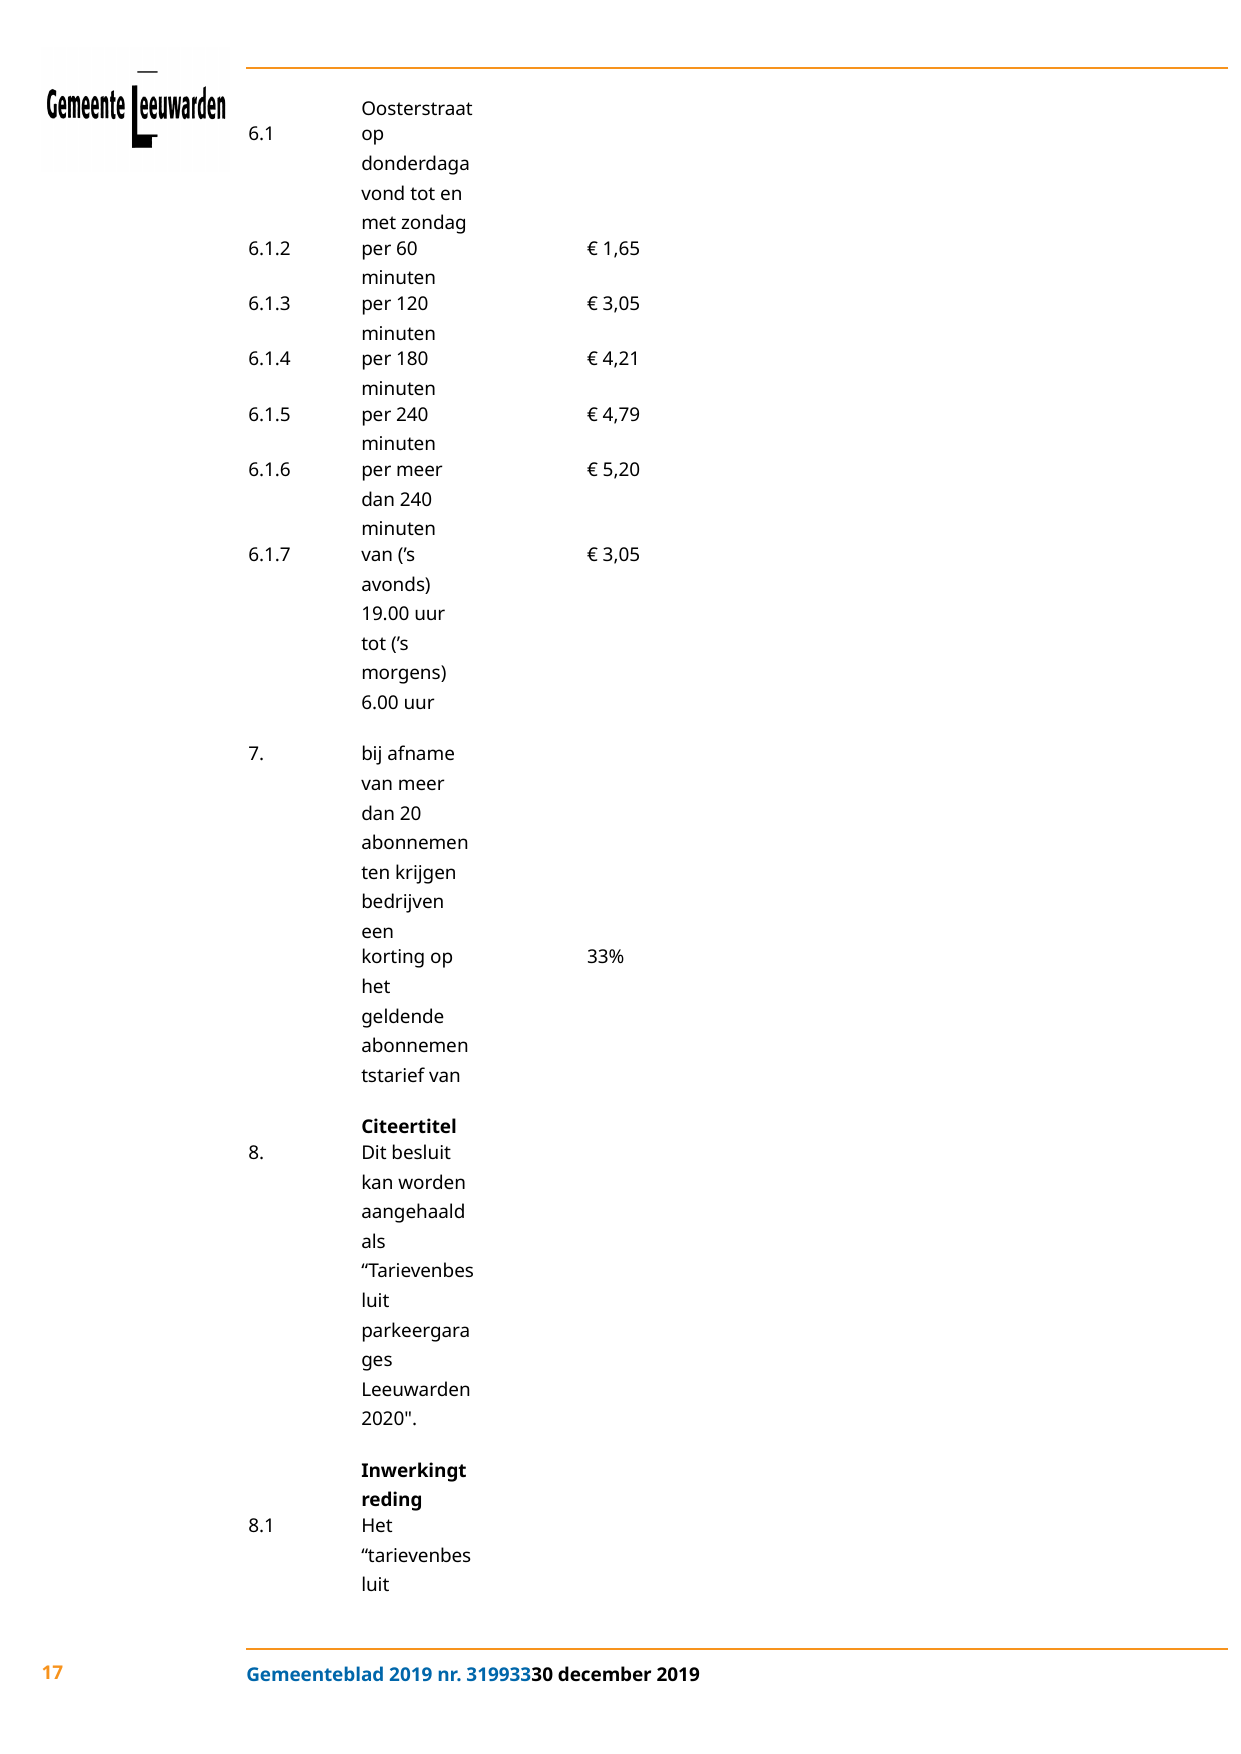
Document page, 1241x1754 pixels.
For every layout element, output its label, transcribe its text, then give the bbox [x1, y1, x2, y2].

table_cell [474, 1139, 587, 1431]
table_cell [474, 95, 587, 121]
table_cell [474, 290, 587, 346]
table_cell 6.1.4 [248, 346, 361, 401]
table_cell 6.1.6 [248, 456, 361, 541]
table_cell 8.1 [248, 1512, 361, 1597]
table_cell [474, 944, 587, 1088]
table_cell [587, 1088, 700, 1113]
table_cell per 60 minuten [361, 235, 474, 290]
table_cell 33% [587, 944, 700, 1088]
table_cell € 1,65 [587, 235, 700, 290]
table_cell korting op het geldende abonnementstarief van [361, 944, 474, 1088]
table_cell op donderdagavond tot en met zondag [361, 121, 474, 235]
table_cell [474, 1088, 587, 1113]
table_cell [474, 121, 587, 235]
table_cell van (’s avonds) 19.00 uur tot (’s morgens) 6.00 uur [361, 541, 474, 715]
table_cell [587, 1431, 700, 1457]
table_cell [587, 715, 700, 741]
table_cell Oosterstraat [361, 95, 474, 121]
table_cell per 240 minuten [361, 401, 474, 456]
table_cell 8. [248, 1139, 361, 1431]
table_cell Het “tarievenbesluit [361, 1512, 474, 1597]
table_cell € 3,05 [587, 541, 700, 715]
table_cell [474, 1431, 587, 1457]
table_cell [248, 715, 361, 741]
table_cell [587, 1457, 700, 1512]
table_cell [474, 1457, 587, 1512]
table_cell per 120 minuten [361, 290, 474, 346]
table_cell Inwerkingtreding [361, 1457, 474, 1512]
table_cell [248, 95, 361, 121]
table_cell 6.1.7 [248, 541, 361, 715]
table_cell per meer dan 240 minuten [361, 456, 474, 541]
table_cell [248, 1457, 361, 1512]
table_cell 6.1.2 [248, 235, 361, 290]
picture [41, 47, 231, 172]
table_cell € 4,21 [587, 346, 700, 401]
table_cell [474, 541, 587, 715]
table_cell [248, 1088, 361, 1113]
table_cell [587, 1139, 700, 1431]
table_cell [248, 1114, 361, 1139]
table_cell [474, 1512, 587, 1597]
table_cell Dit besluit kan worden aangehaald als “Tarievenbesluit parkeergarages Leeuwarden 2020". [361, 1139, 474, 1431]
table_cell [248, 944, 361, 1088]
table_cell [474, 741, 587, 944]
table_cell [587, 741, 700, 944]
table_cell 6.1.5 [248, 401, 361, 456]
table_cell [587, 95, 700, 121]
table_cell € 5,20 [587, 456, 700, 541]
table_cell [474, 346, 587, 401]
table_cell per 180 minuten [361, 346, 474, 401]
table_cell [474, 715, 587, 741]
table_cell [361, 1088, 474, 1113]
table_cell 6.1 [248, 121, 361, 235]
table_cell Citeertitel [361, 1114, 474, 1139]
table_cell [587, 121, 700, 235]
table_cell [474, 235, 587, 290]
table_cell [474, 456, 587, 541]
table_cell [587, 1512, 700, 1597]
table_cell [474, 401, 587, 456]
table_cell [474, 1114, 587, 1139]
table_cell [361, 1431, 474, 1457]
table_cell [361, 715, 474, 741]
table_cell 7. [248, 741, 361, 944]
table_cell [587, 1114, 700, 1139]
table_cell € 4,79 [587, 401, 700, 456]
table_cell 6.1.3 [248, 290, 361, 346]
table_cell [248, 1431, 361, 1457]
table_cell bij afname van meer dan 20 abonnementen krijgen bedrijven een [361, 741, 474, 944]
table_cell € 3,05 [587, 290, 700, 346]
